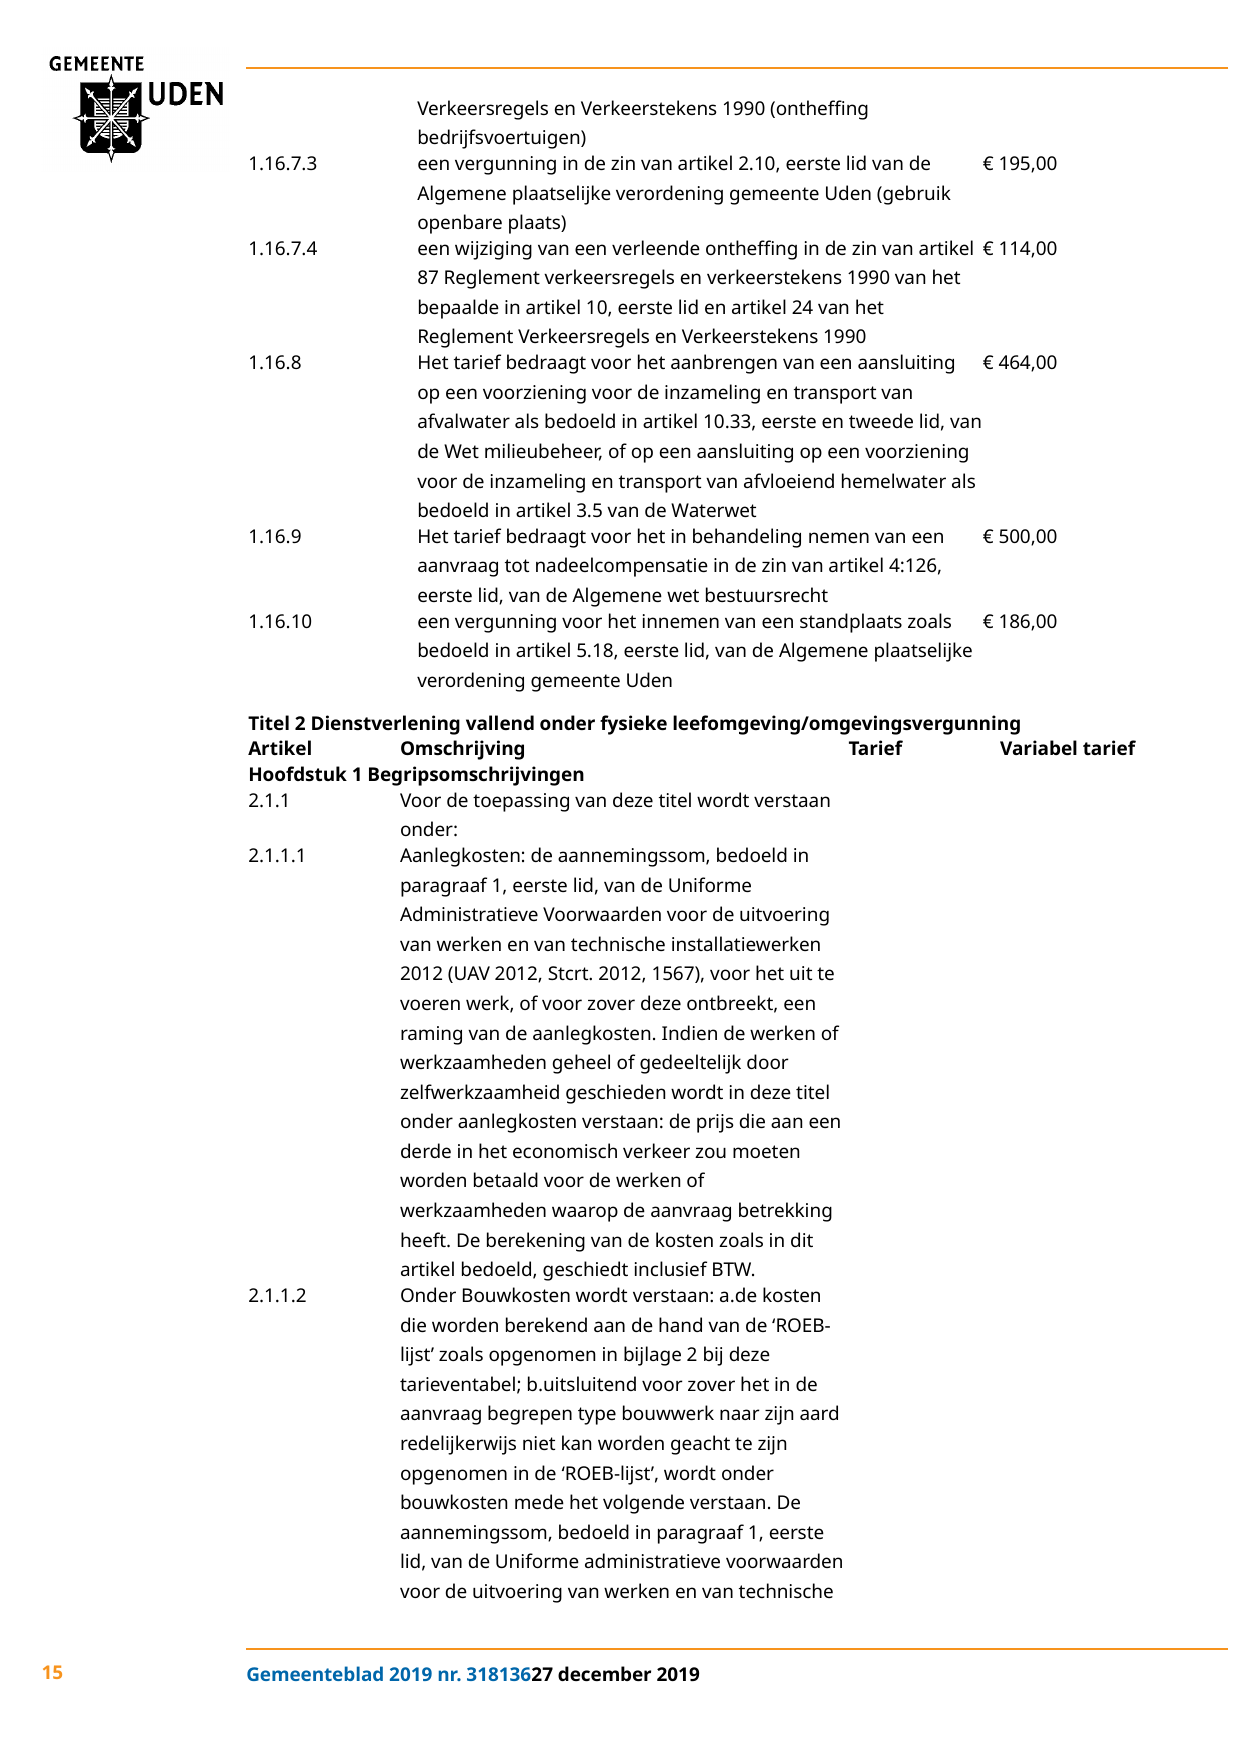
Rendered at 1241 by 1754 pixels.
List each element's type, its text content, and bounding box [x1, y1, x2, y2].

table_cell Aanlegkosten: de aannemingssom, bedoeld in paragraaf 1, eerste lid, van de Uniforme Administratieve Voorwaarden voor de uitvoering van werken en van technische installatiewerken 2012 (UAV 2012, Stcrt. 2012, 1567), voor het uit te voeren werk, of voor zover deze ontbreekt, een raming van de aanlegkosten. Indien de werken of werkzaamheden geheel of gedeeltelijk door zelfwerkzaamheid geschieden wordt in deze titel onder aanlegkosten verstaan: de prijs die aan een derde in het economisch verkeer zou moeten worden betaald voor de werken of werkzaamheden waarop de aanvraag betrekking heeft. De berekening van de kosten zoals in dit artikel bedoeld, geschiedt inclusief BTW. [400, 842, 848, 1282]
table_cell 1.16.9 [248, 523, 417, 608]
table_cell € 114,00 [983, 235, 1152, 349]
table_cell [848, 842, 1000, 1282]
table_cell een wijziging van een verleende ontheffing in de zin van artikel 87 Reglement verkeersregels en verkeerstekens 1990 van het bepaalde in artikel 10, eerste lid en artikel 24 van het Reglement Verkeersregels en Verkeerstekens 1990 [417, 235, 983, 349]
table_cell 2.1.1.1 [248, 842, 400, 1282]
table_cell 2.1.1 [248, 787, 400, 842]
table_cell Verkeersregels en Verkeerstekens 1990 (ontheffing bedrijfsvoertuigen) [417, 95, 983, 150]
table_cell € 464,00 [983, 350, 1152, 523]
table_header Artikel [248, 736, 400, 761]
table_cell 1.16.8 [248, 350, 417, 523]
table_cell een vergunning in de zin van artikel 2.10, eerste lid van de Algemene plaatselijke verordening gemeente Uden (gebruik openbare plaats) [417, 150, 983, 235]
table_cell [848, 787, 1000, 842]
table_cell 1.16.7.4 [248, 235, 417, 349]
table_header Tarief [848, 736, 1000, 761]
text Titel 2 Dienstverlening vallend onder fysieke leefomgeving/omgevingsvergunning [248, 710, 1152, 735]
table_cell Onder Bouwkosten wordt verstaan: a.de kosten die worden berekend aan de hand van de ‘ROEB-lijst’ zoals opgenomen in bijlage 2 bij deze tarieventabel; b.uitsluitend voor zover het in de aanvraag begrepen type bouwwerk naar zijn aard redelijkerwijs niet kan worden geacht te zijn opgenomen in de ‘ROEB-lijst’, wordt onder bouwkosten mede het volgende verstaan. De aannemingssom, bedoeld in paragraaf 1, eerste lid, van de Uniforme administratieve voorwaarden voor de uitvoering van werken en van technische [400, 1282, 848, 1604]
picture [41, 47, 231, 172]
table_cell [1000, 842, 1152, 1282]
table_header Omschrijving [400, 736, 848, 761]
table_cell € 186,00 [983, 608, 1152, 693]
table_cell Voor de toepassing van deze titel wordt verstaan onder: [400, 787, 848, 842]
table_cell € 195,00 [983, 150, 1152, 235]
table_cell Hoofdstuk 1 Begripsomschrijvingen [248, 761, 1152, 787]
table_header Variabel tarief [1000, 736, 1152, 761]
table_cell Het tarief bedraagt voor het in behandeling nemen van een aanvraag tot nadeelcompensatie in de zin van artikel 4:126, eerste lid, van de Algemene wet bestuursrecht [417, 523, 983, 608]
table_cell € 500,00 [983, 523, 1152, 608]
table_cell 1.16.10 [248, 608, 417, 693]
table_cell [248, 95, 417, 150]
table_cell [983, 95, 1152, 150]
table_cell 1.16.7.3 [248, 150, 417, 235]
table_cell [1000, 787, 1152, 842]
table_cell [848, 1282, 1000, 1604]
table_cell 2.1.1.2 [248, 1282, 400, 1604]
table_cell [1000, 1282, 1152, 1604]
table_cell een vergunning voor het innemen van een standplaats zoals bedoeld in artikel 5.18, eerste lid, van de Algemene plaatselijke verordening gemeente Uden [417, 608, 983, 693]
table_cell Het tarief bedraagt voor het aanbrengen van een aansluiting op een voorziening voor de inzameling en transport van afvalwater als bedoeld in artikel 10.33, eerste en tweede lid, van de Wet milieubeheer, of op een aansluiting op een voorziening voor de inzameling en transport van afvloeiend hemelwater als bedoeld in artikel 3.5 van de Waterwet [417, 350, 983, 523]
